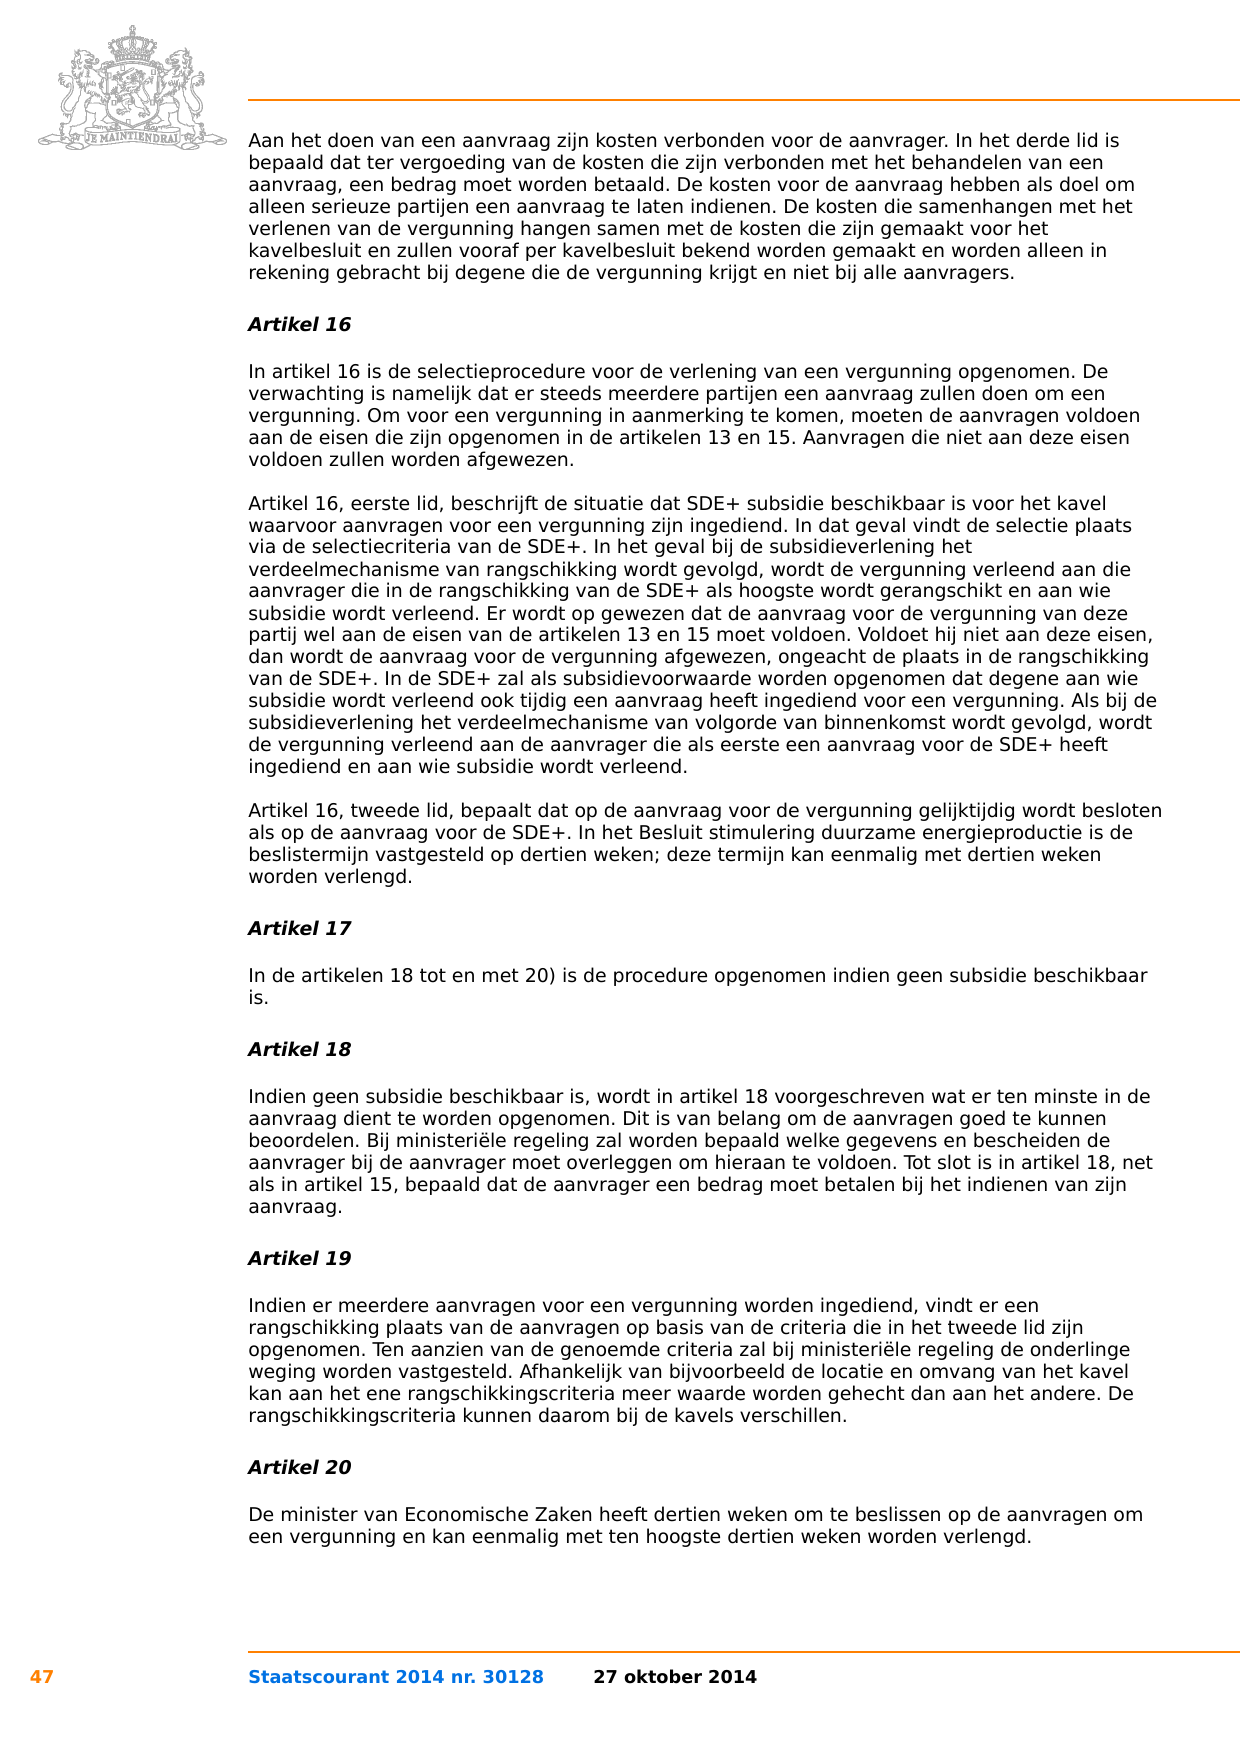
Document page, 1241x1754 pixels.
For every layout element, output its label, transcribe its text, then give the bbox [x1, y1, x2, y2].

subtitle Artikel 19 [248, 1248, 1163, 1270]
text Indien er meerdere aanvragen voor een vergunning worden ingediend, vindt er een rangschikking plaats van de aanvragen op basis van de criteria die in het tweede lid zijn opgenomen. Ten aanzien van de genoemde criteria zal bij ministeriële regeling de onderlinge weging worden vastgesteld. Afhankelijk van bijvoorbeeld de locatie en omvang van het kavel kan aan het ene rangschikkingscriteria meer waarde worden gehecht dan aan het andere. De rangschikkingscriteria kunnen daarom bij de kavels verschillen. [248, 1295, 1163, 1427]
text In artikel 16 is de selectieprocedure voor de verlening van een vergunning opgenomen. De verwachting is namelijk dat er steeds meerdere partijen een aanvraag zullen doen om een vergunning. Om voor een vergunning in aanmerking te komen, moeten de aanvragen voldoen aan de eisen die zijn opgenomen in de artikelen 13 en 15. Aanvragen die niet aan deze eisen voldoen zullen worden afgewezen. [248, 361, 1163, 471]
text Artikel 16, tweede lid, bepaalt dat op de aanvraag voor de vergunning gelijktijdig wordt besloten als op de aanvraag voor de SDE+. In het Besluit stimulering duurzame energieproductie is de beslistermijn vastgesteld op dertien weken; deze termijn kan eenmalig met dertien weken worden verlengd. [248, 800, 1163, 888]
text In de artikelen 18 tot en met 20) is de procedure opgenomen indien geen subsidie beschikbaar is. [248, 965, 1163, 1009]
subtitle Artikel 18 [248, 1039, 1163, 1061]
subtitle Artikel 20 [248, 1457, 1163, 1479]
subtitle Artikel 16 [248, 314, 1163, 336]
text De minister van Economische Zaken heeft dertien weken om te beslissen op de aanvragen om een vergunning en kan eenmalig met ten hoogste dertien weken worden verlengd. [248, 1504, 1163, 1548]
picture [38, 25, 227, 150]
text Aan het doen van een aanvraag zijn kosten verbonden voor de aanvrager. In het derde lid is bepaald dat ter vergoeding van de kosten die zijn verbonden met het behandelen van een aanvraag, een bedrag moet worden betaald. De kosten voor de aanvraag hebben als doel om alleen serieuze partijen een aanvraag te laten indienen. De kosten die samenhangen met het verlenen van de vergunning hangen samen met de kosten die zijn gemaakt voor het kavelbesluit en zullen vooraf per kavelbesluit bekend worden gemaakt en worden alleen in rekening gebracht bij degene die de vergunning krijgt en niet bij alle aanvragers. [248, 130, 1163, 284]
subtitle Artikel 17 [248, 918, 1163, 940]
text Indien geen subsidie beschikbaar is, wordt in artikel 18 voorgeschreven wat er ten minste in de aanvraag dient te worden opgenomen. Dit is van belang om de aanvragen goed te kunnen beoordelen. Bij ministeriële regeling zal worden bepaald welke gegevens en bescheiden de aanvrager bij de aanvrager moet overleggen om hieraan te voldoen. Tot slot is in artikel 18, net als in artikel 15, bepaald dat de aanvrager een bedrag moet betalen bij het indienen van zijn aanvraag. [248, 1086, 1163, 1218]
text Artikel 16, eerste lid, beschrijft de situatie dat SDE+ subsidie beschikbaar is voor het kavel waarvoor aanvragen voor een vergunning zijn ingediend. In dat geval vindt de selectie plaats via de selectiecriteria van de SDE+. In het geval bij de subsidieverlening het verdeelmechanisme van rangschikking wordt gevolgd, wordt de vergunning verleend aan die aanvrager die in de rangschikking van de SDE+ als hoogste wordt gerangschikt en aan wie subsidie wordt verleend. Er wordt op gewezen dat de aanvraag voor de vergunning van deze partij wel aan de eisen van de artikelen 13 en 15 moet voldoen. Voldoet hij niet aan deze eisen, dan wordt de aanvraag voor de vergunning afgewezen, ongeacht de plaats in de rangschikking van de SDE+. In de SDE+ zal als subsidievoorwaarde worden opgenomen dat degene aan wie subsidie wordt verleend ook tijdig een aanvraag heeft ingediend voor een vergunning. Als bij de subsidieverlening het verdeelmechanisme van volgorde van binnenkomst wordt gevolgd, wordt de vergunning verleend aan de aanvrager die als eerste een aanvraag voor de SDE+ heeft ingediend en aan wie subsidie wordt verleend. [248, 492, 1163, 778]
